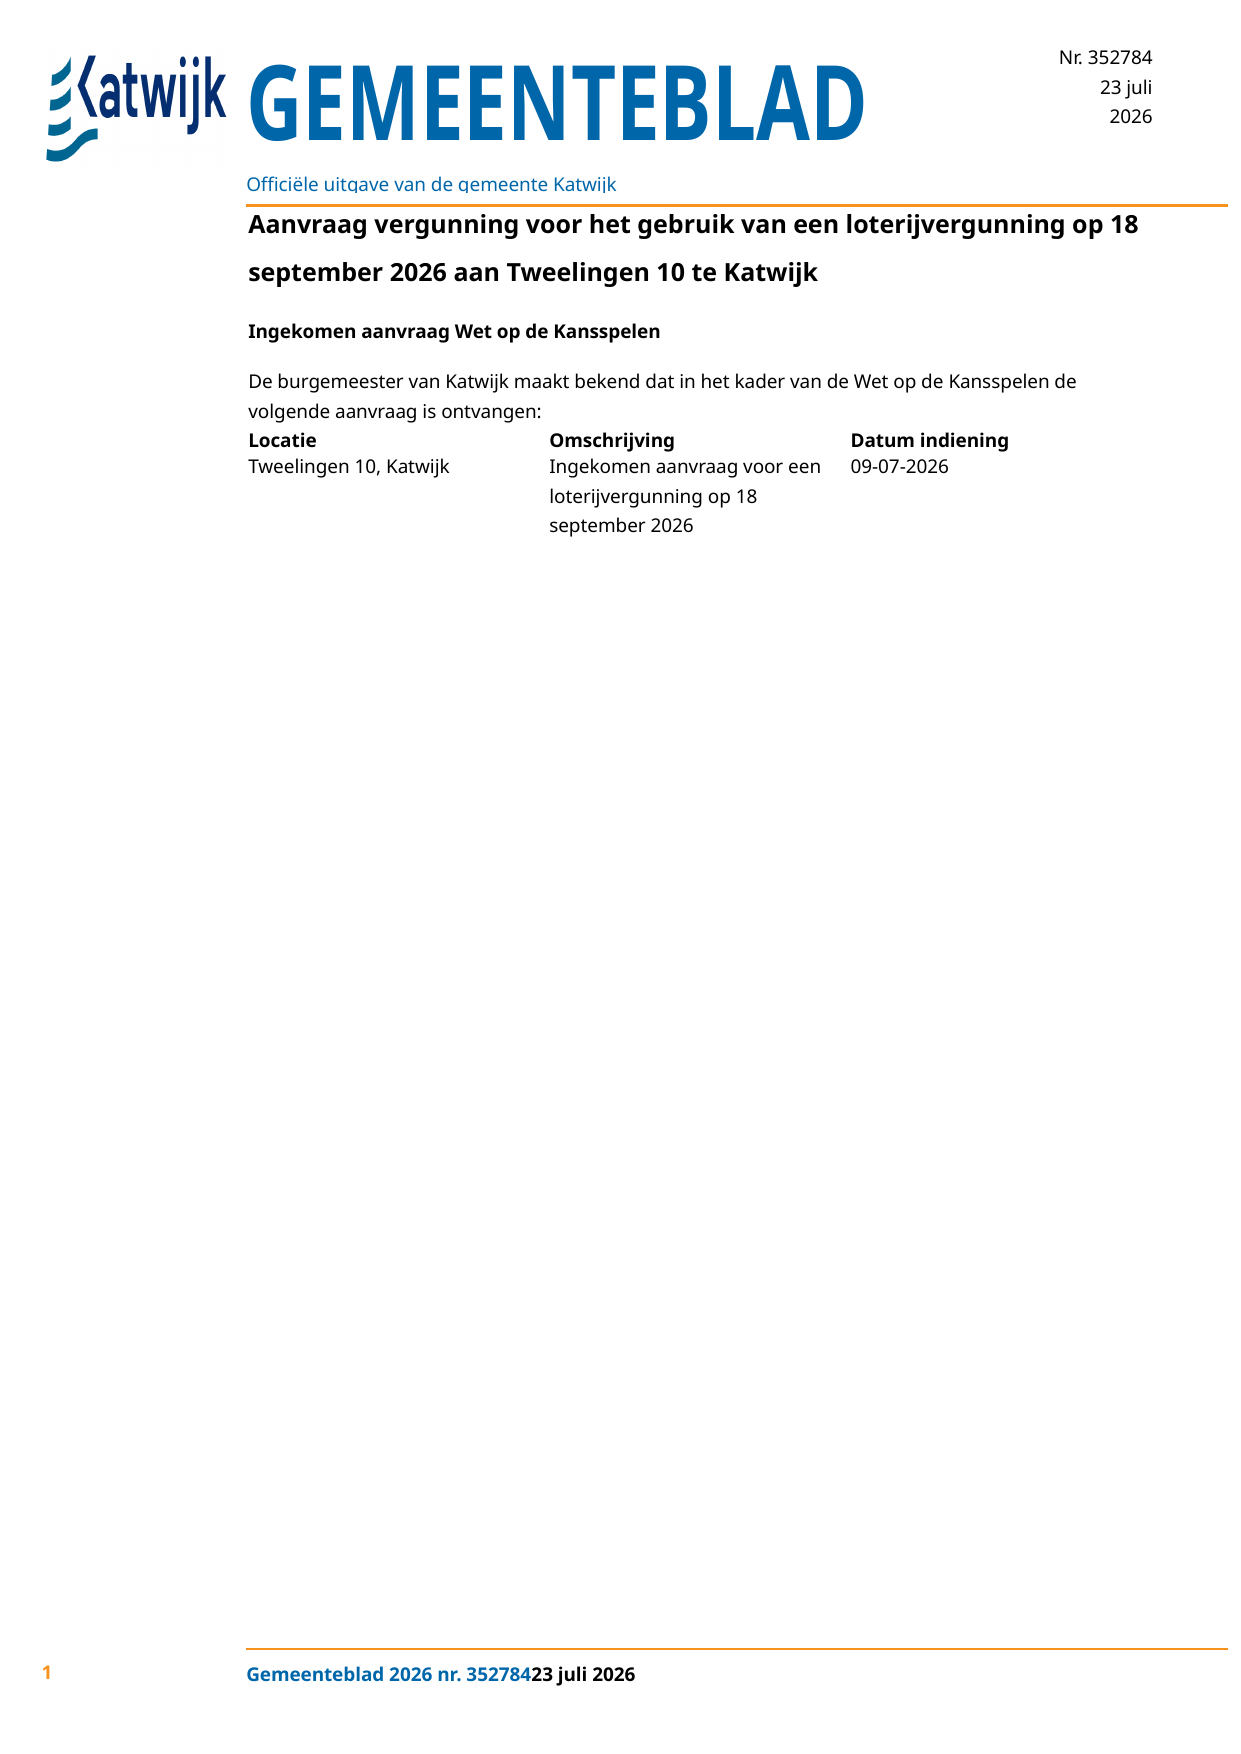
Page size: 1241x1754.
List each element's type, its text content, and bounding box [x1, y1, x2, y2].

text Aanvraag vergunning voor het gebruik van een loterijvergunning op 18 september 2026 aan Tweelingen 10 te Katwijk [248, 207, 1152, 288]
table_header Locatie [248, 428, 549, 453]
table_cell Tweelingen 10, Katwijk [248, 453, 549, 538]
picture [41, 47, 231, 172]
text De burgemeester van Katwijk maakt bekend dat in het kader van de Wet op de Kansspelen de volgende aanvraag is ontvangen: [248, 368, 1152, 424]
table_header Datum indiening [850, 428, 1152, 453]
text Ingekomen aanvraag Wet op de Kansspelen [248, 318, 1152, 344]
table_cell Ingekomen aanvraag voor een loterijvergunning op 18 september 2026 [549, 453, 850, 538]
table_cell 09-07-2026 [850, 453, 1152, 538]
table_header Omschrijving [549, 428, 850, 453]
